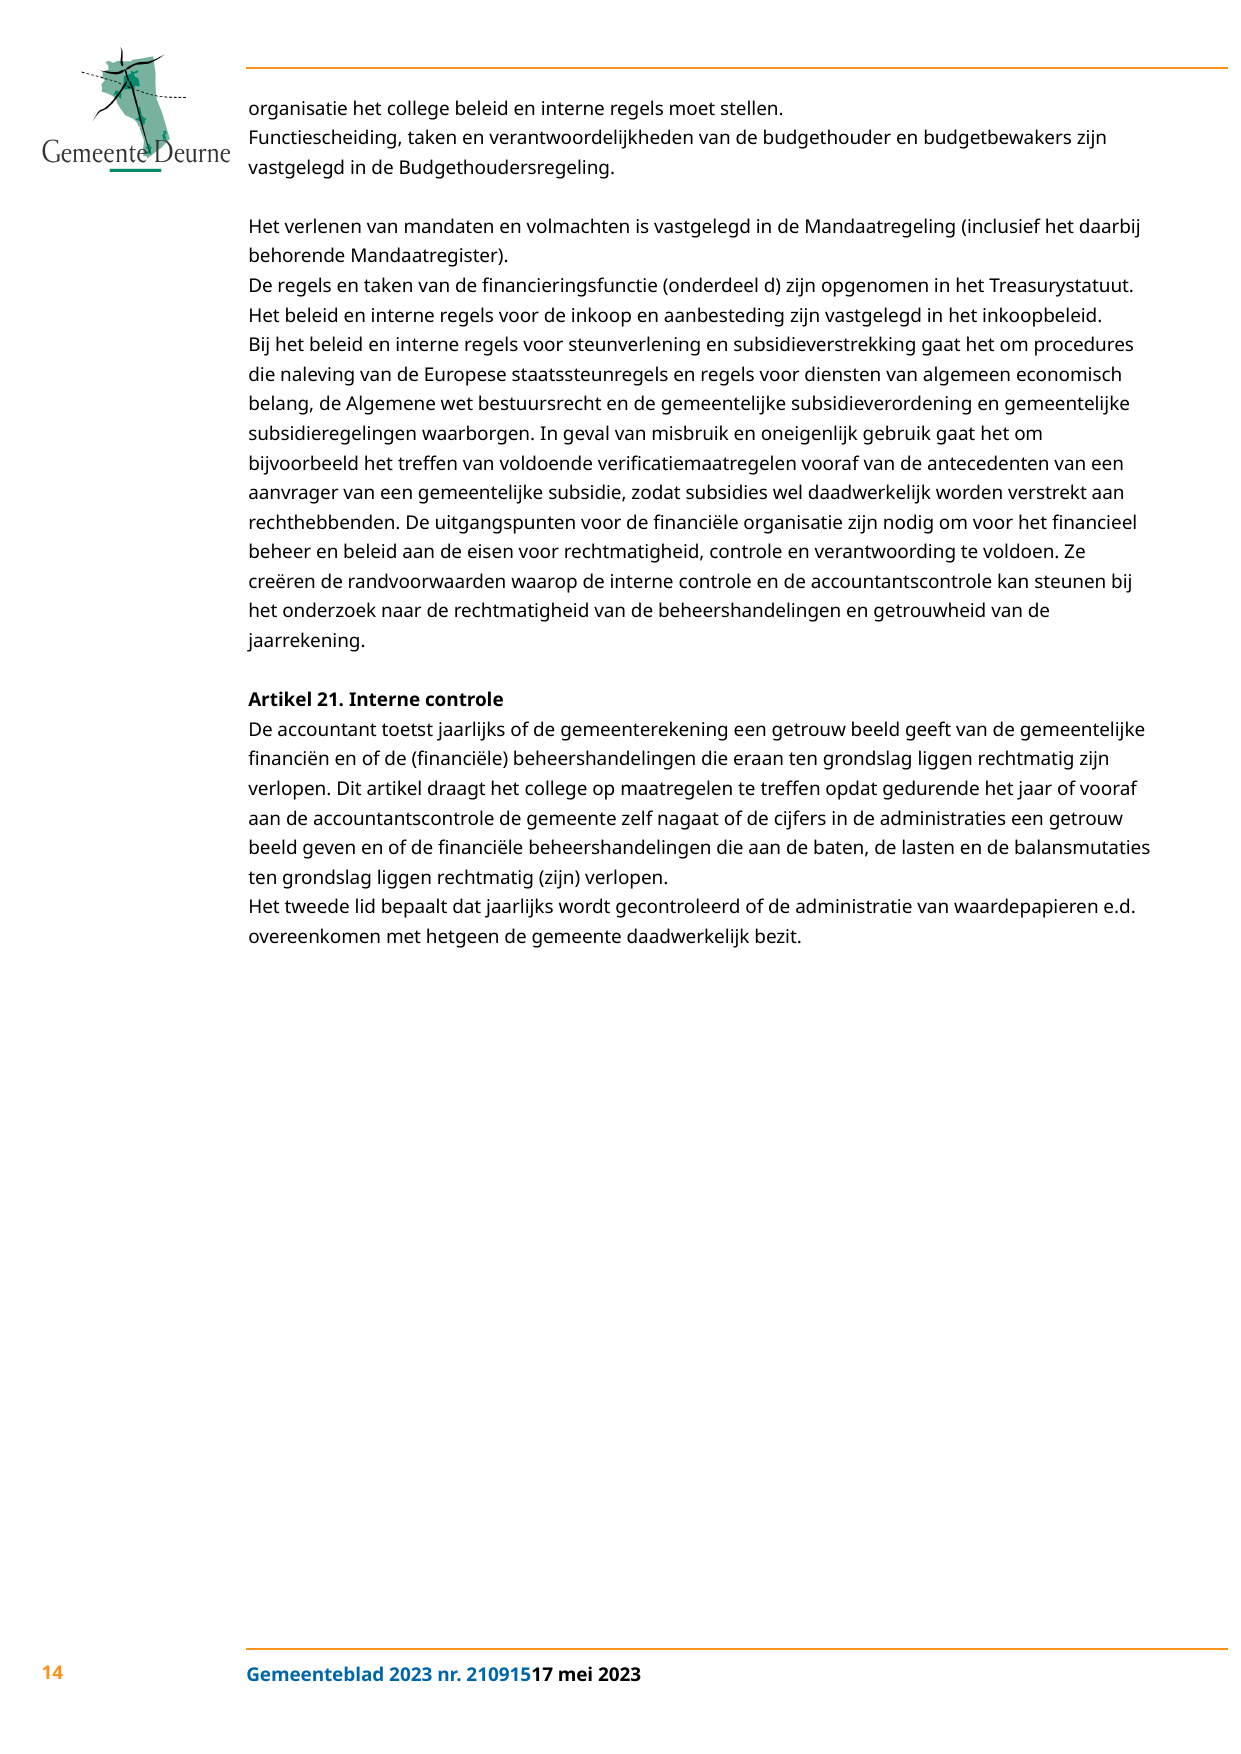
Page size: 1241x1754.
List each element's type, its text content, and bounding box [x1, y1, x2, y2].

text Artikel 21. Interne controle [248, 686, 1152, 712]
text Het tweede lid bepaalt dat jaarlijks wordt gecontroleerd of de administratie van waardepapieren e.d. overeenkomen met hetgeen de gemeente daadwerkelijk bezit. [248, 893, 1152, 949]
text Bij het beleid en interne regels voor steunverlening en subsidieverstrekking gaat het om procedures die naleving van de Europese staatssteunregels en regels voor diensten van algemeen economisch belang, de Algemene wet bestuursrecht en de gemeentelijke subsidieverordening en gemeentelijke subsidieregelingen waarborgen. In geval van misbruik en oneigenlijk gebruik gaat het om bijvoorbeeld het treffen van voldoende verificatiemaatregelen vooraf van de antecedenten van een aanvrager van een gemeentelijke subsidie, zodat subsidies wel daadwerkelijk worden verstrekt aan rechthebbenden. De uitgangspunten voor de financiële organisatie zijn nodig om voor het financieel beheer en beleid aan de eisen voor rechtmatigheid, controle en verantwoording te voldoen. Ze creëren de randvoorwaarden waarop de interne controle en de accountantscontrole kan steunen bij het onderzoek naar de rechtmatigheid van de beheershandelingen en getrouwheid van de jaarrekening. [248, 331, 1152, 653]
text De regels en taken van de financieringsfunctie (onderdeel d) zijn opgenomen in het Treasurystatuut. [248, 272, 1152, 298]
text De accountant toetst jaarlijks of de gemeenterekening een getrouw beeld geeft van de gemeentelijke financiën en of de (financiële) beheershandelingen die eraan ten grondslag liggen rechtmatig zijn verlopen. Dit artikel draagt het college op maatregelen te treffen opdat gedurende het jaar of vooraf aan de accountantscontrole de gemeente zelf nagaat of de cijfers in de administraties een getrouw beeld geven en of de financiële beheershandelingen die aan de baten, de lasten en de balansmutaties ten grondslag liggen rechtmatig (zijn) verlopen. [248, 716, 1152, 890]
picture [41, 47, 231, 172]
text Het verlenen van mandaten en volmachten is vastgelegd in de Mandaatregeling (inclusief het daarbij behorende Mandaatregister). [248, 213, 1152, 268]
text Functiescheiding, taken en verantwoordelijkheden van de budgethouder en budgetbewakers zijn vastgelegd in de Budgethoudersregeling. [248, 124, 1152, 180]
text organisatie het college beleid en interne regels moet stellen. [248, 95, 1152, 121]
text Het beleid en interne regels voor de inkoop en aanbesteding zijn vastgelegd in het inkoopbeleid. [248, 302, 1152, 328]
